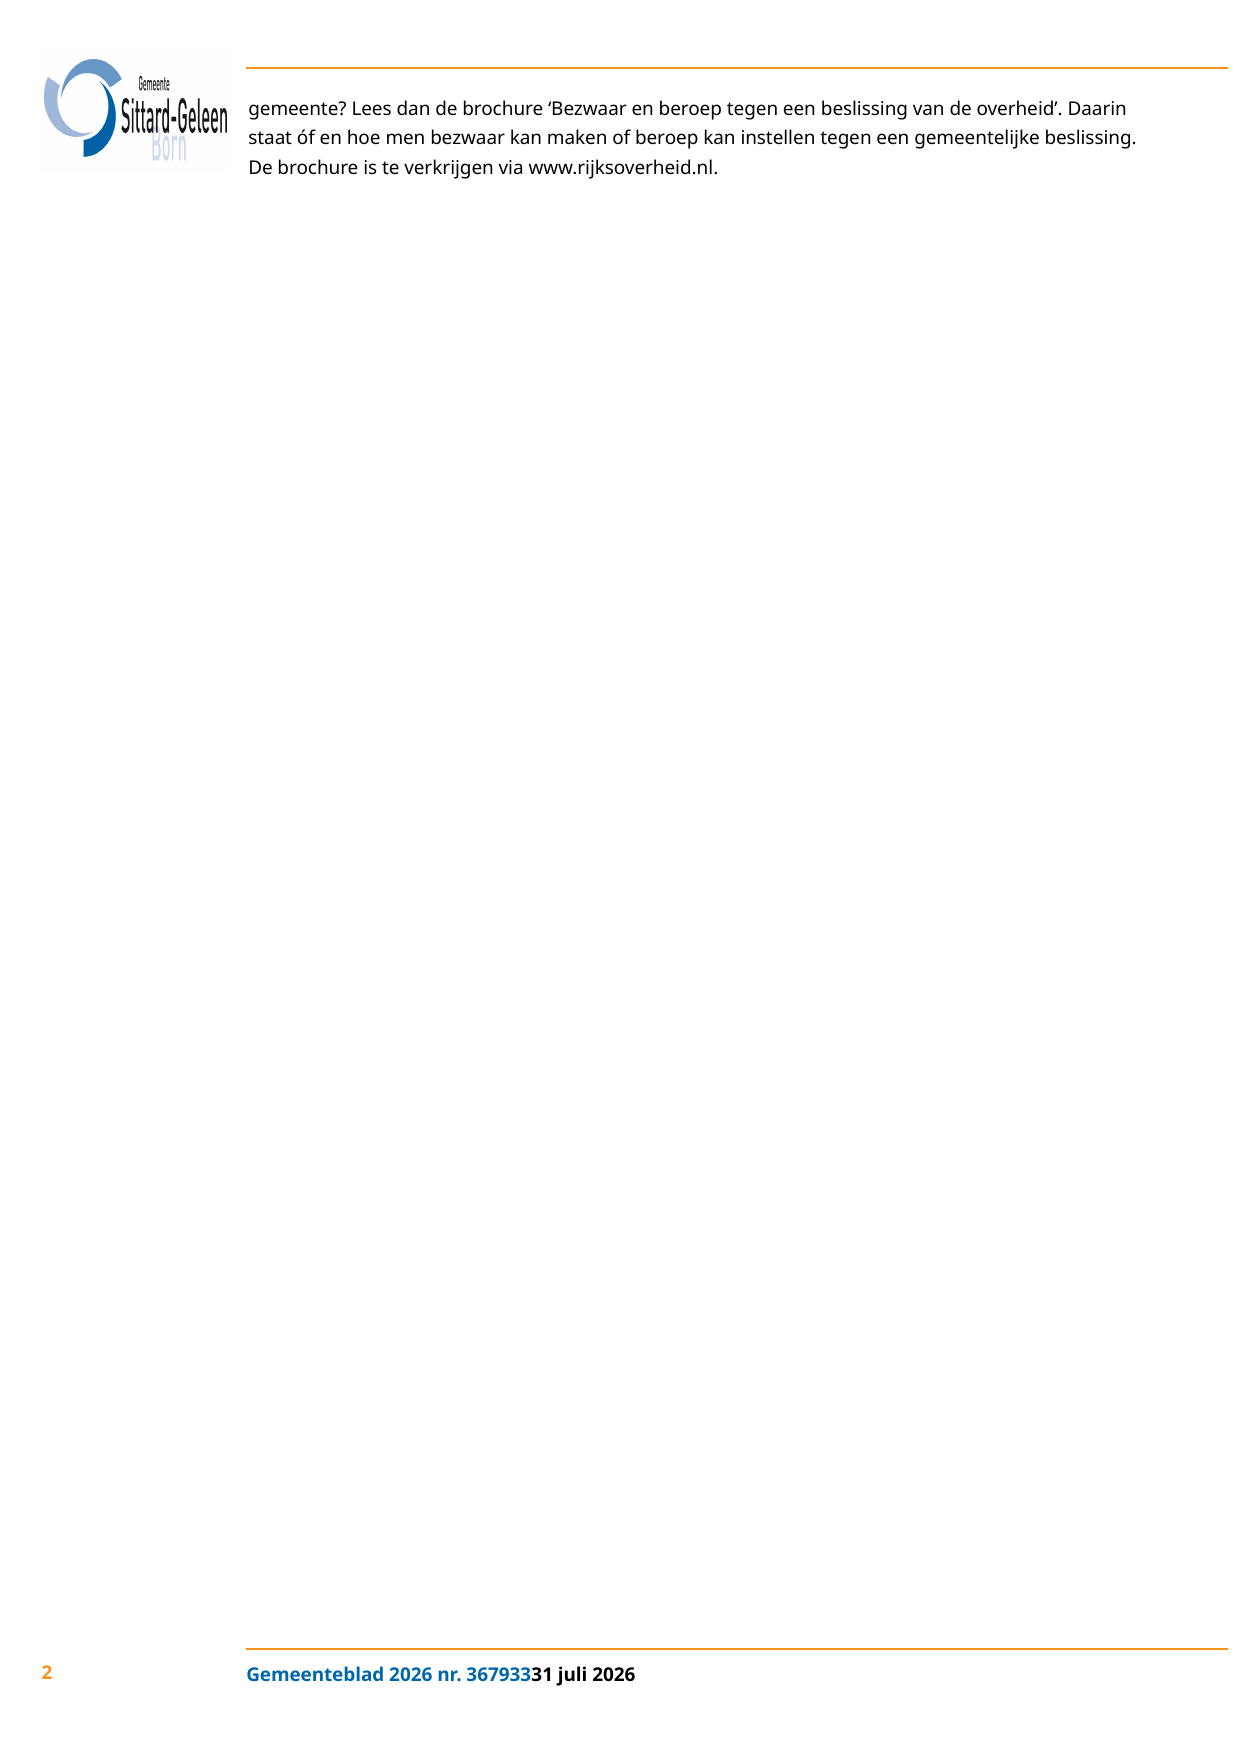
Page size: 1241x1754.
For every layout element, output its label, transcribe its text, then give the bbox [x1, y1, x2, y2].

text gemeente? Lees dan de brochure ‘Bezwaar en beroep tegen een beslissing van de overheid’. Daarin staat óf en hoe men bezwaar kan maken of beroep kan instellen tegen een gemeentelijke beslissing. De brochure is te verkrijgen via www.rijksoverheid.nl. [248, 95, 1152, 180]
picture [41, 47, 231, 172]
